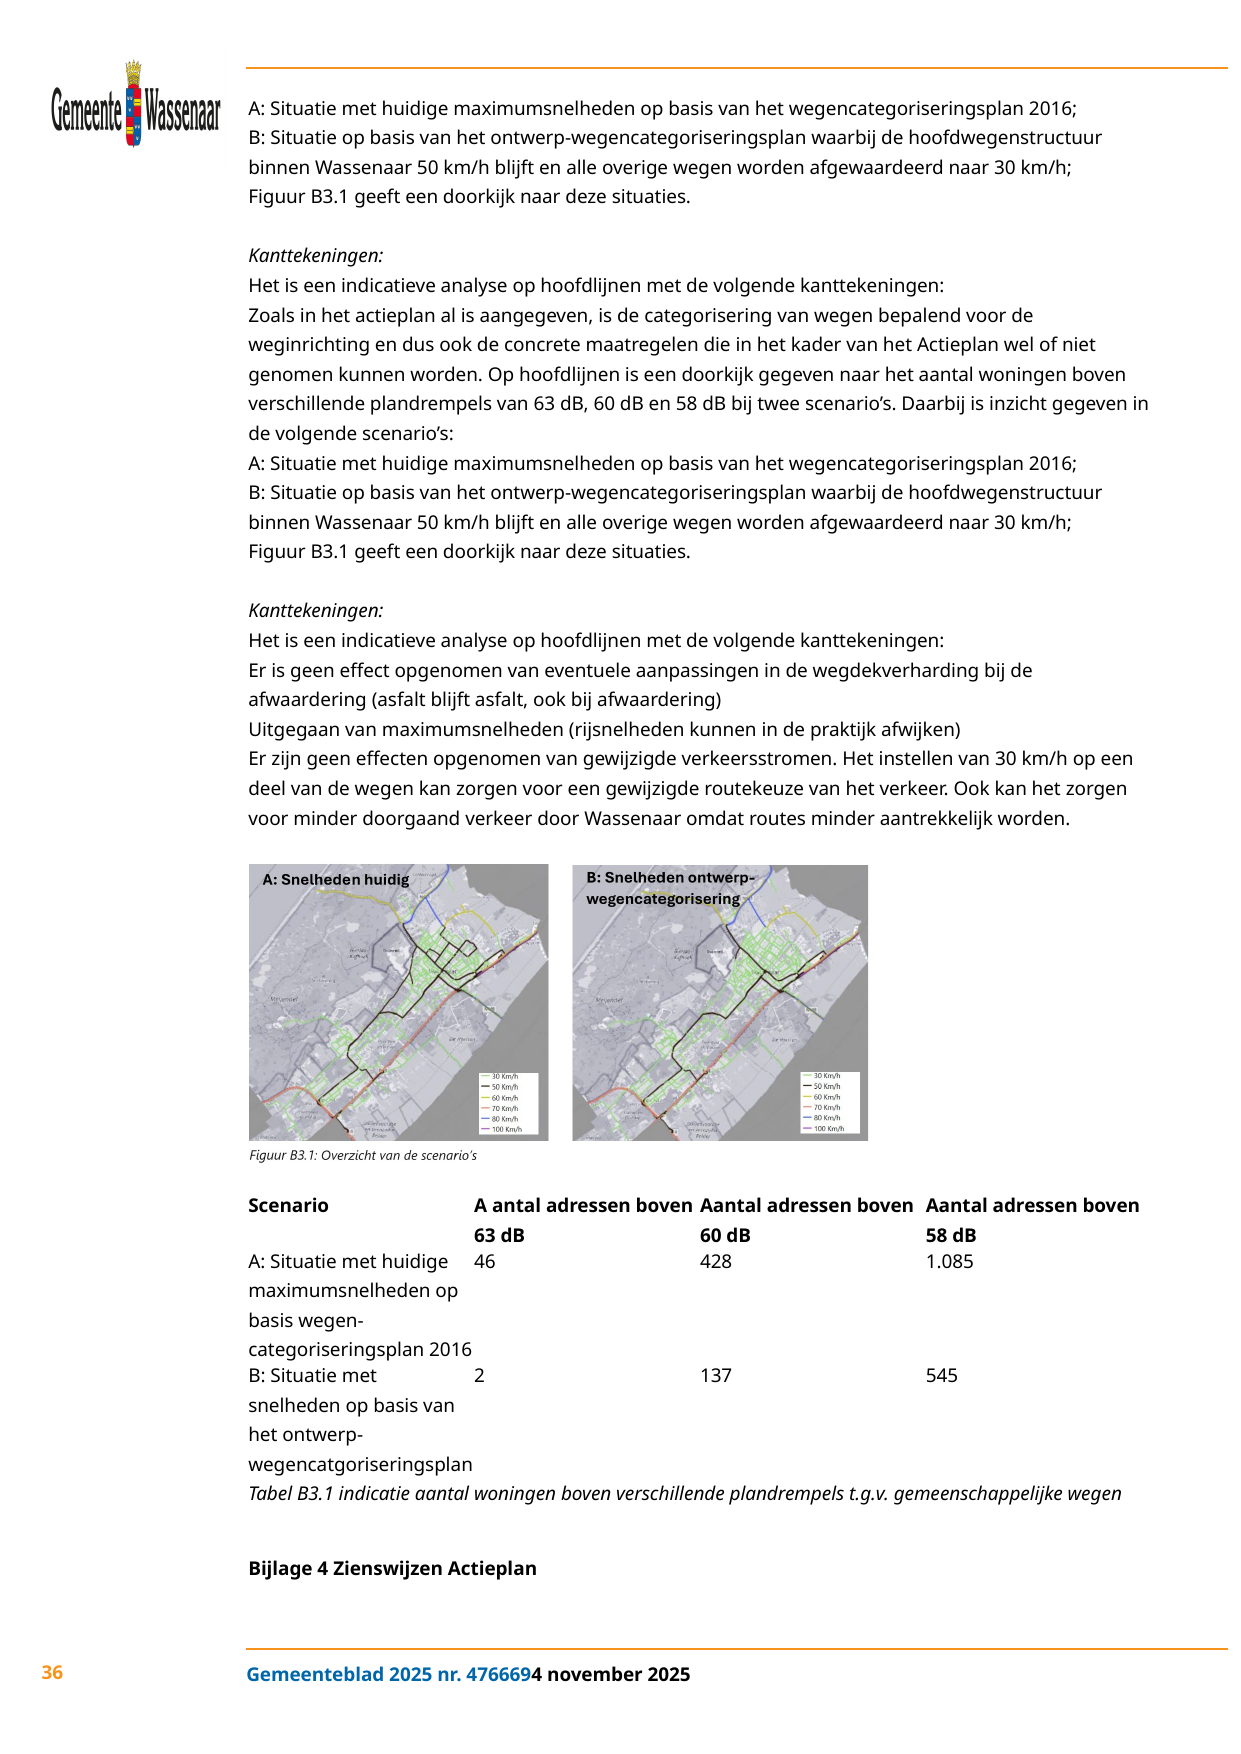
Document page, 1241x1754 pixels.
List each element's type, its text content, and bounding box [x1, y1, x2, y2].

text Er zijn geen effecten opgenomen van gewijzigde verkeersstromen. Het instellen van 30 km/h op een deel van de wegen kan zorgen voor een gewijzigde routekeuze van het verkeer. Ook kan het zorgen voor minder doorgaand verkeer door Wassenaar omdat routes minder aantrekkelijk worden. [248, 746, 1152, 831]
text Tabel B3.1 indicatie aantal woningen boven verschillende plandrempels t.g.v. gemeenschappelijke wegen [248, 1480, 1152, 1506]
table_cell 46 [474, 1248, 700, 1362]
table_cell 2 [474, 1363, 700, 1477]
table_cell 545 [926, 1363, 1152, 1477]
text Kanttekeningen: [248, 598, 1152, 623]
picture [41, 47, 231, 172]
text B: Situatie op basis van het ontwerp-wegencategoriseringsplan waarbij de hoofdwegenstructuur binnen Wassenaar 50 km/h blijft en alle overige wegen worden afgewaardeerd naar 30 km/h; [248, 124, 1152, 180]
text B: Situatie op basis van het ontwerp-wegencategoriseringsplan waarbij de hoofdwegenstructuur binnen Wassenaar 50 km/h blijft en alle overige wegen worden afgewaardeerd naar 30 km/h; [248, 479, 1152, 535]
text Het is een indicatieve analyse op hoofdlijnen met de volgende kanttekeningen: [248, 272, 1152, 298]
text Figuur B3.1 geeft een doorkijk naar deze situaties. [248, 538, 1152, 564]
table_cell A: Situatie met huidige maximumsnelheden op basis wegen-categoriseringsplan 2016 [248, 1248, 474, 1362]
text Bijlage 4 Zienswijzen Actieplan [248, 1555, 1152, 1581]
text Er is geen effect opgenomen van eventuele aanpassingen in de wegdekverharding bij de afwaardering (asfalt blijft asfalt, ook bij afwaardering) [248, 657, 1152, 712]
table_cell 137 [700, 1363, 926, 1477]
table_cell B: Situatie met snelheden op basis van het ontwerp- wegencatgoriseringsplan [248, 1363, 474, 1477]
text Kanttekeningen: [248, 243, 1152, 268]
table_cell 1.085 [926, 1248, 1152, 1362]
text Uitgegaan van maximumsnelheden (rijsnelheden kunnen in de praktijk afwijken) [248, 716, 1152, 742]
table_header Scenario [248, 1193, 474, 1248]
table_cell 428 [700, 1248, 926, 1362]
table_header Aantal adressen boven 60 dB [700, 1193, 926, 1248]
picture [248, 863, 869, 1163]
table_header Aantal adressen boven 58 dB [926, 1193, 1152, 1248]
text A: Situatie met huidige maximumsnelheden op basis van het wegencategoriseringsplan 2016; [248, 450, 1152, 476]
text Figuur B3.1 geeft een doorkijk naar deze situaties. [248, 183, 1152, 209]
text A: Situatie met huidige maximumsnelheden op basis van het wegencategoriseringsplan 2016; [248, 95, 1152, 121]
table_header A antal adressen boven 63 dB [474, 1193, 700, 1248]
text Zoals in het actieplan al is aangegeven, is de categorisering van wegen bepalend voor de weginrichting en dus ook de concrete maatregelen die in het kader van het Actieplan wel of niet genomen kunnen worden. Op hoofdlijnen is een doorkijk gegeven naar het aantal woningen boven verschillende plandrempels van 63 dB, 60 dB en 58 dB bij twee scenario’s. Daarbij is inzicht gegeven in de volgende scenario’s: [248, 302, 1152, 446]
text Het is een indicatieve analyse op hoofdlijnen met de volgende kanttekeningen: [248, 627, 1152, 653]
